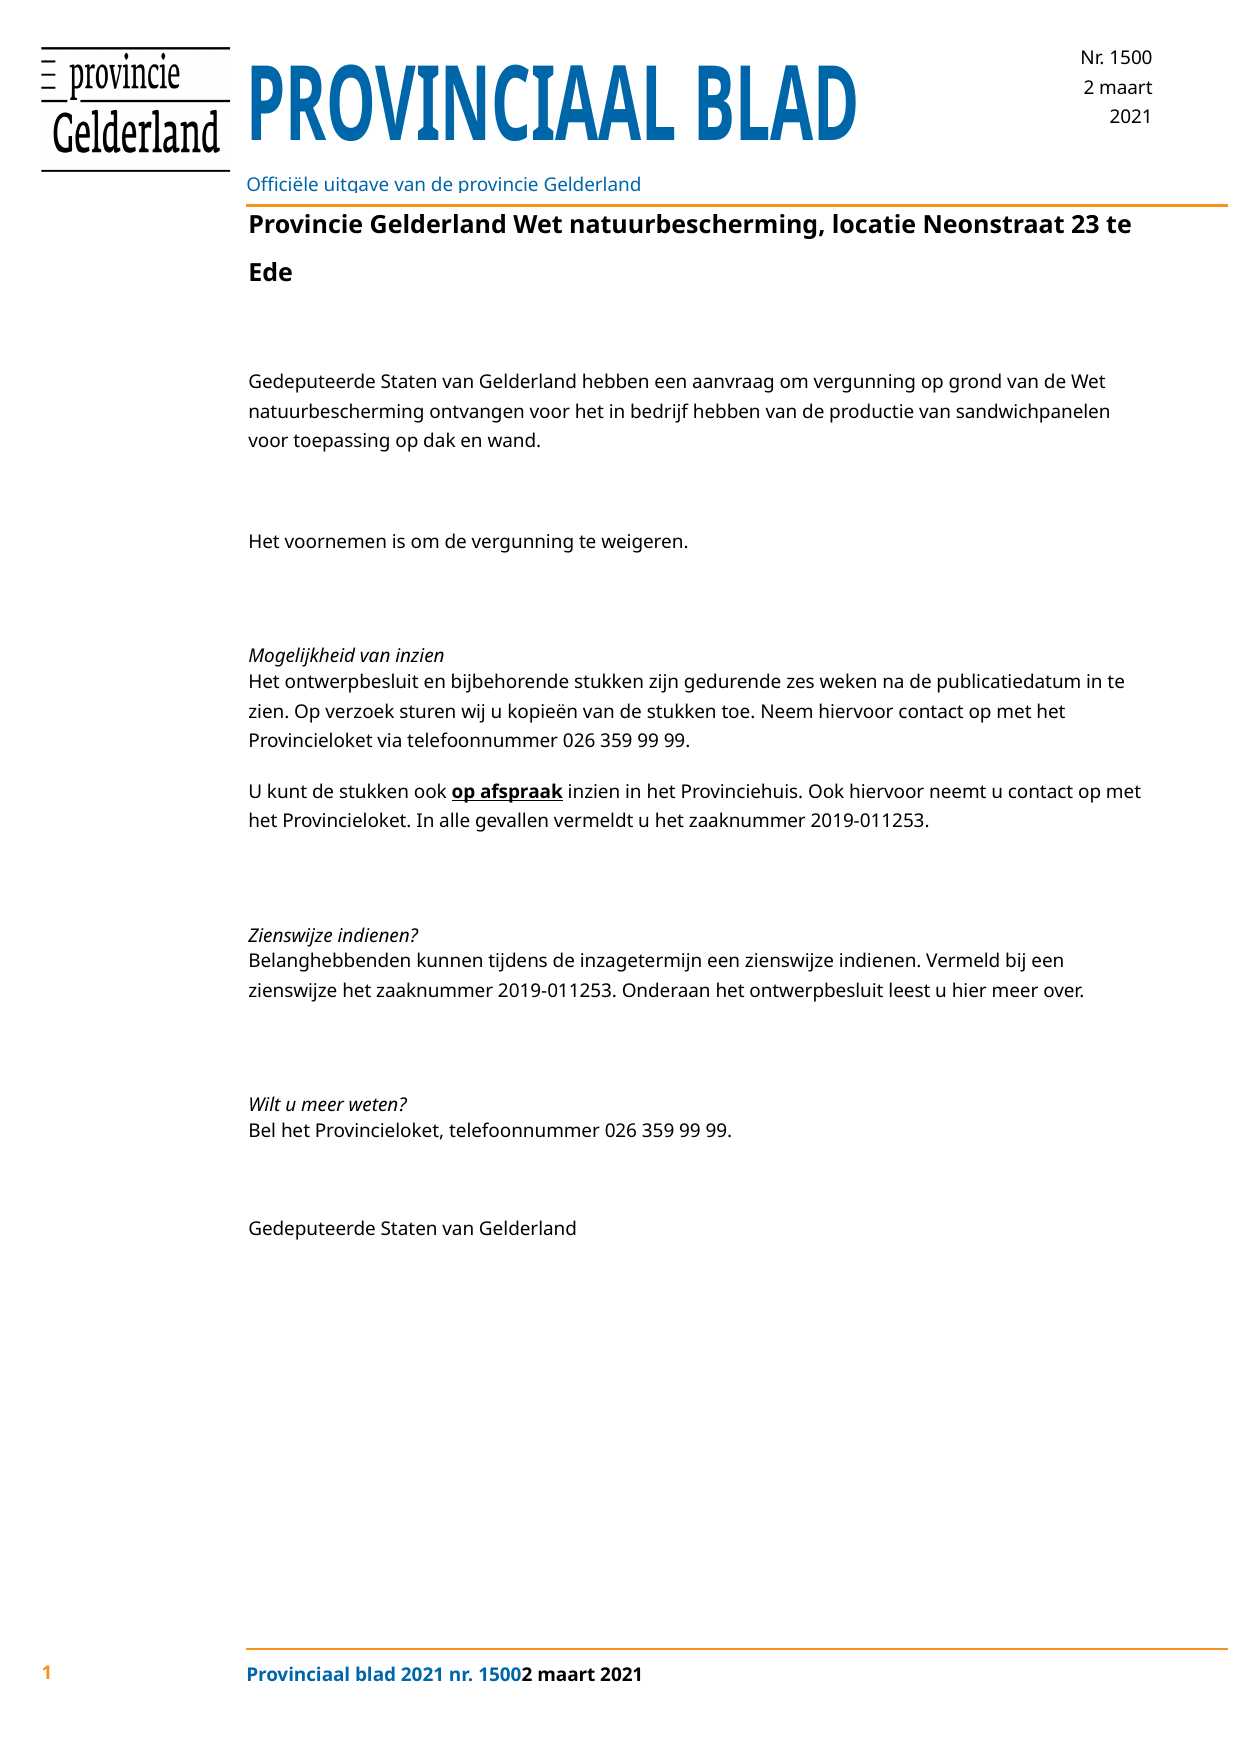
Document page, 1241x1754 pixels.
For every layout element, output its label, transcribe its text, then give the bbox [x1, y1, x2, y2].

picture [41, 47, 231, 172]
text Bel het Provincieloket, telefoonnummer 026 359 99 99. [248, 1117, 1152, 1143]
text Gedeputeerde Staten van Gelderland [248, 1216, 1152, 1241]
text Zienswijze indienen? [248, 922, 1152, 948]
text U kunt de stukken ook op afspraak inzien in het Provinciehuis. Ook hiervoor neemt u contact op met het Provincieloket. In alle gevallen vermeldt u het zaaknummer 2019-011253. [248, 778, 1152, 833]
text Het ontwerpbesluit en bijbehorende stukken zijn gedurende zes weken na de publicatiedatum in te zien. Op verzoek sturen wij u kopieën van de stukken toe. Neem hiervoor contact op met het Provincieloket via telefoonnummer 026 359 99 99. [248, 668, 1152, 753]
text Wilt u meer weten? [248, 1092, 1152, 1117]
text Het voornemen is om de vergunning te weigeren. [248, 528, 1152, 554]
text Provincie Gelderland Wet natuurbescherming, locatie Neonstraat 23 te Ede [248, 207, 1152, 288]
text Mogelijkheid van inzien [248, 643, 1152, 668]
text Gedeputeerde Staten van Gelderland hebben een aanvraag om vergunning op grond van de Wet natuurbescherming ontvangen voor het in bedrijf hebben van de productie van sandwichpanelen voor toepassing op dak en wand. [248, 368, 1152, 453]
text Belanghebbenden kunnen tijdens de inzagetermijn een zienswijze indienen. Vermeld bij een zienswijze het zaaknummer 2019-011253. Onderaan het ontwerpbesluit leest u hier meer over. [248, 948, 1152, 1003]
